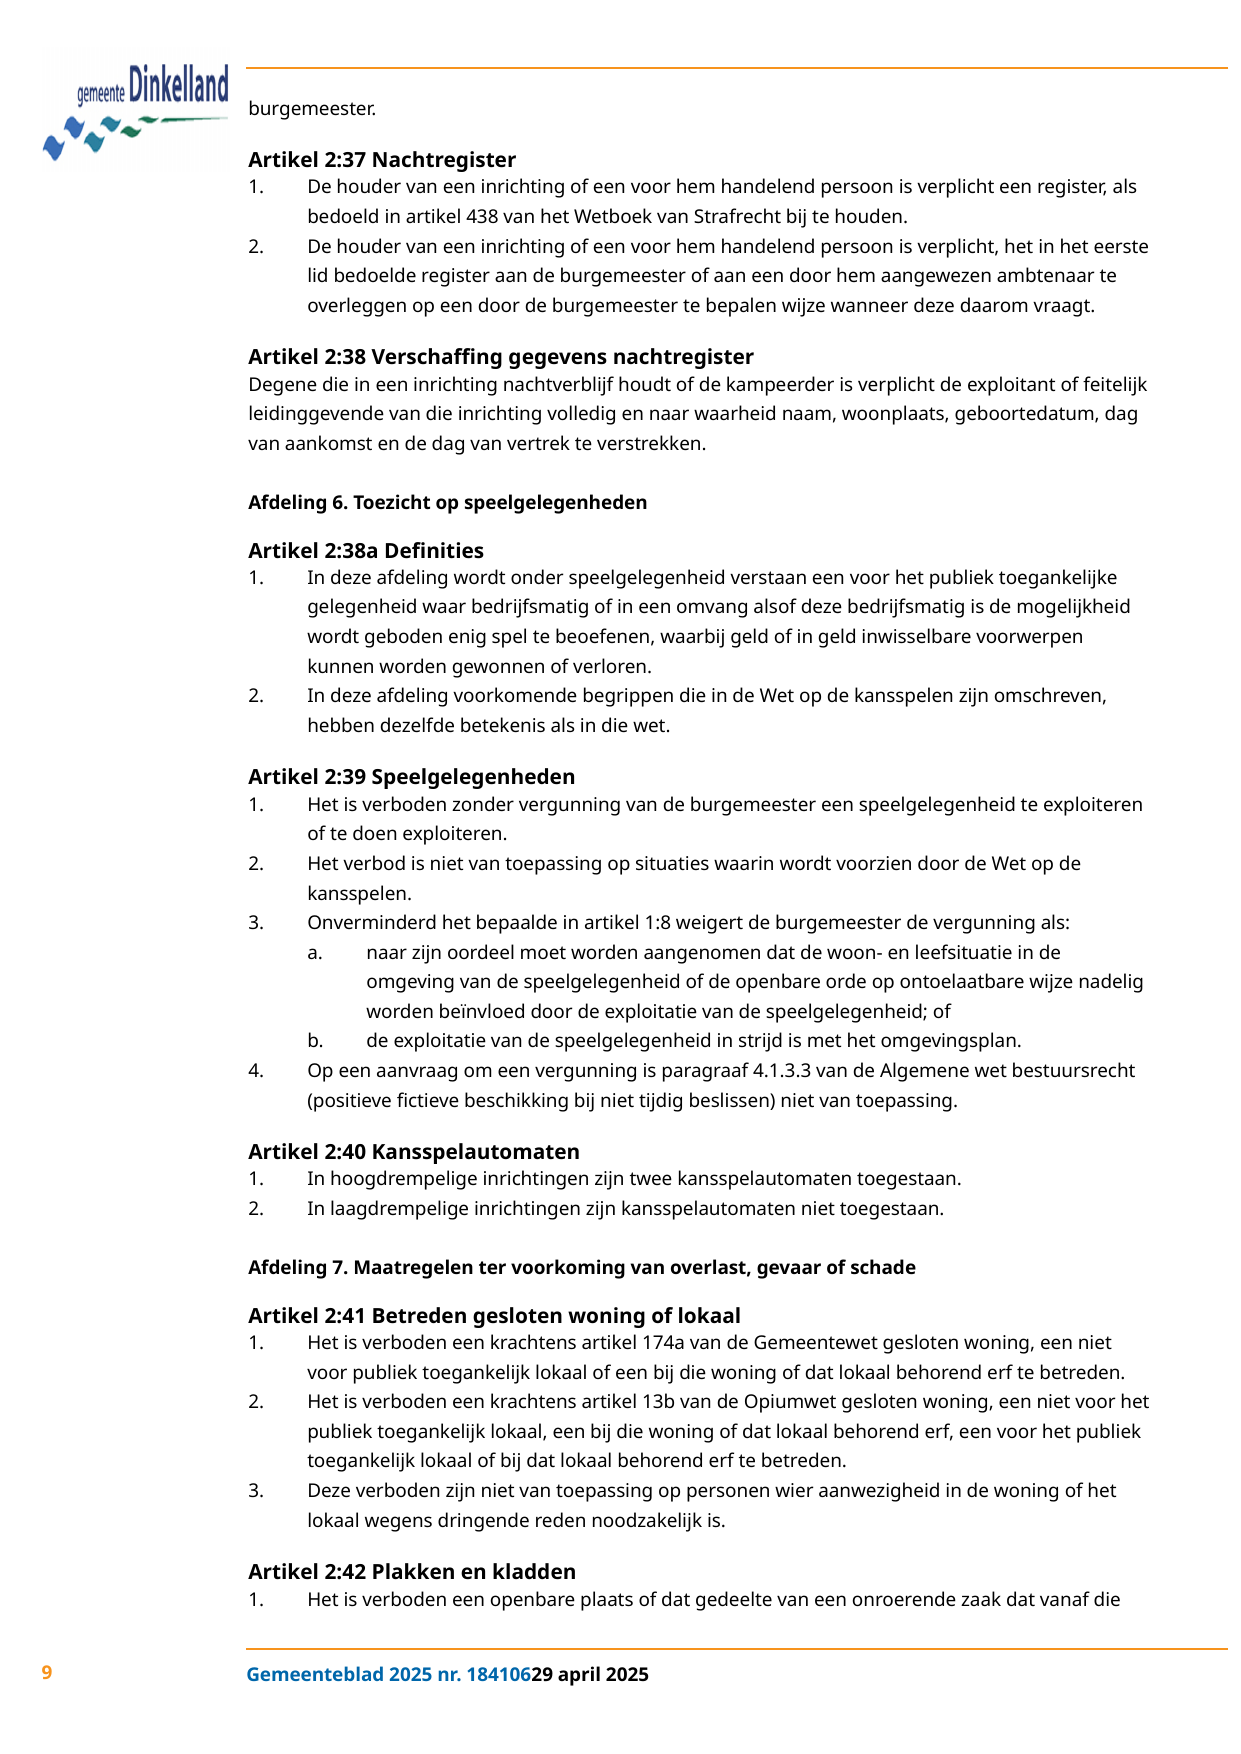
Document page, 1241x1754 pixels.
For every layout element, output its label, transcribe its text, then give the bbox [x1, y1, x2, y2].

picture [41, 47, 231, 172]
text Artikel 2:40 Kansspelautomaten [248, 1137, 1152, 1166]
list Het is verboden zonder vergunning van de burgemeester een speelgelegenheid te exploiteren of te doen exploiteren. [248, 791, 1152, 846]
text burgemeester. [248, 95, 1152, 121]
text Degene die in een inrichting nachtverblijf houdt of de kampeerder is verplicht de exploitant of feitelijk leidinggevende van die inrichting volledig en naar waarheid naam, woonplaats, geboortedatum, dag van aankomst en de dag van vertrek te verstrekken. [248, 371, 1152, 456]
text Afdeling 6. Toezicht op speelgelegenheden [248, 489, 1152, 515]
list de exploitatie van de speelgelegenheid in strijd is met het omgevingsplan. [307, 1028, 1152, 1053]
list In laagdrempelige inrichtingen zijn kansspelautomaten niet toegestaan. [248, 1195, 1152, 1221]
list De houder van een inrichting of een voor hem handelend persoon is verplicht een register, als bedoeld in artikel 438 van het Wetboek van Strafrecht bij te houden. [248, 174, 1152, 229]
text Artikel 2:38a Definities [248, 536, 1152, 564]
list Deze verboden zijn niet van toepassing op personen wier aanwezigheid in de woning of het lokaal wegens dringende reden noodzakelijk is. [248, 1477, 1152, 1533]
list In hoogdrempelige inrichtingen zijn twee kansspelautomaten toegestaan. [248, 1166, 1152, 1191]
list In deze afdeling voorkomende begrippen die in de Wet op de kansspelen zijn omschreven, hebben dezelfde betekenis als in die wet. [248, 682, 1152, 738]
text Artikel 2:39 Speelgelegenheden [248, 762, 1152, 791]
list Het verbod is niet van toepassing op situaties waarin wordt voorzien door de Wet op de kansspelen. [248, 850, 1152, 905]
text Artikel 2:42 Plakken en kladden [248, 1557, 1152, 1586]
list Het is verboden een krachtens artikel 174a van de Gemeentewet gesloten woning, een niet voor publiek toegankelijk lokaal of een bij die woning of dat lokaal behorend erf te betreden. [248, 1329, 1152, 1385]
list Het is verboden een krachtens artikel 13b van de Opiumwet gesloten woning, een niet voor het publiek toegankelijk lokaal, een bij die woning of dat lokaal behorend erf, een voor het publiek toegankelijk lokaal of bij dat lokaal behorend erf te betreden. [248, 1388, 1152, 1473]
list naar zijn oordeel moet worden aangenomen dat de woon- en leefsituatie in de omgeving van de speelgelegenheid of de openbare orde op ontoelaatbare wijze nadelig worden beïnvloed door de exploitatie van de speelgelegenheid; of [307, 939, 1152, 1024]
list In deze afdeling wordt onder speelgelegenheid verstaan een voor het publiek toegankelijke gelegenheid waar bedrijfsmatig of in een omvang alsof deze bedrijfsmatig is de mogelijkheid wordt geboden enig spel te beoefenen, waarbij geld of in geld inwisselbare voorwerpen kunnen worden gewonnen of verloren. [248, 564, 1152, 679]
list De houder van een inrichting of een voor hem handelend persoon is verplicht, het in het eerste lid bedoelde register aan de burgemeester of aan een door hem aangewezen ambtenaar te overleggen op een door de burgemeester te bepalen wijze wanneer deze daarom vraagt. [248, 233, 1152, 318]
text Afdeling 7. Maatregelen ter voorkoming van overlast, gevaar of schade [248, 1254, 1152, 1280]
text Artikel 2:38 Verschaffing gegevens nachtregister [248, 342, 1152, 371]
list Het is verboden een openbare plaats of dat gedeelte van een onroerende zaak dat vanaf die [248, 1586, 1152, 1611]
text Artikel 2:41 Betreden gesloten woning of lokaal [248, 1301, 1152, 1329]
list Op een aanvraag om een vergunning is paragraaf 4.1.3.3 van de Algemene wet bestuursrecht (positieve fictieve beschikking bij niet tijdig beslissen) niet van toepassing. [248, 1057, 1152, 1112]
text Artikel 2:37 Nachtregister [248, 145, 1152, 174]
list Onverminderd het bepaalde in artikel 1:8 weigert de burgemeester de vergunning als: [248, 909, 1152, 935]
